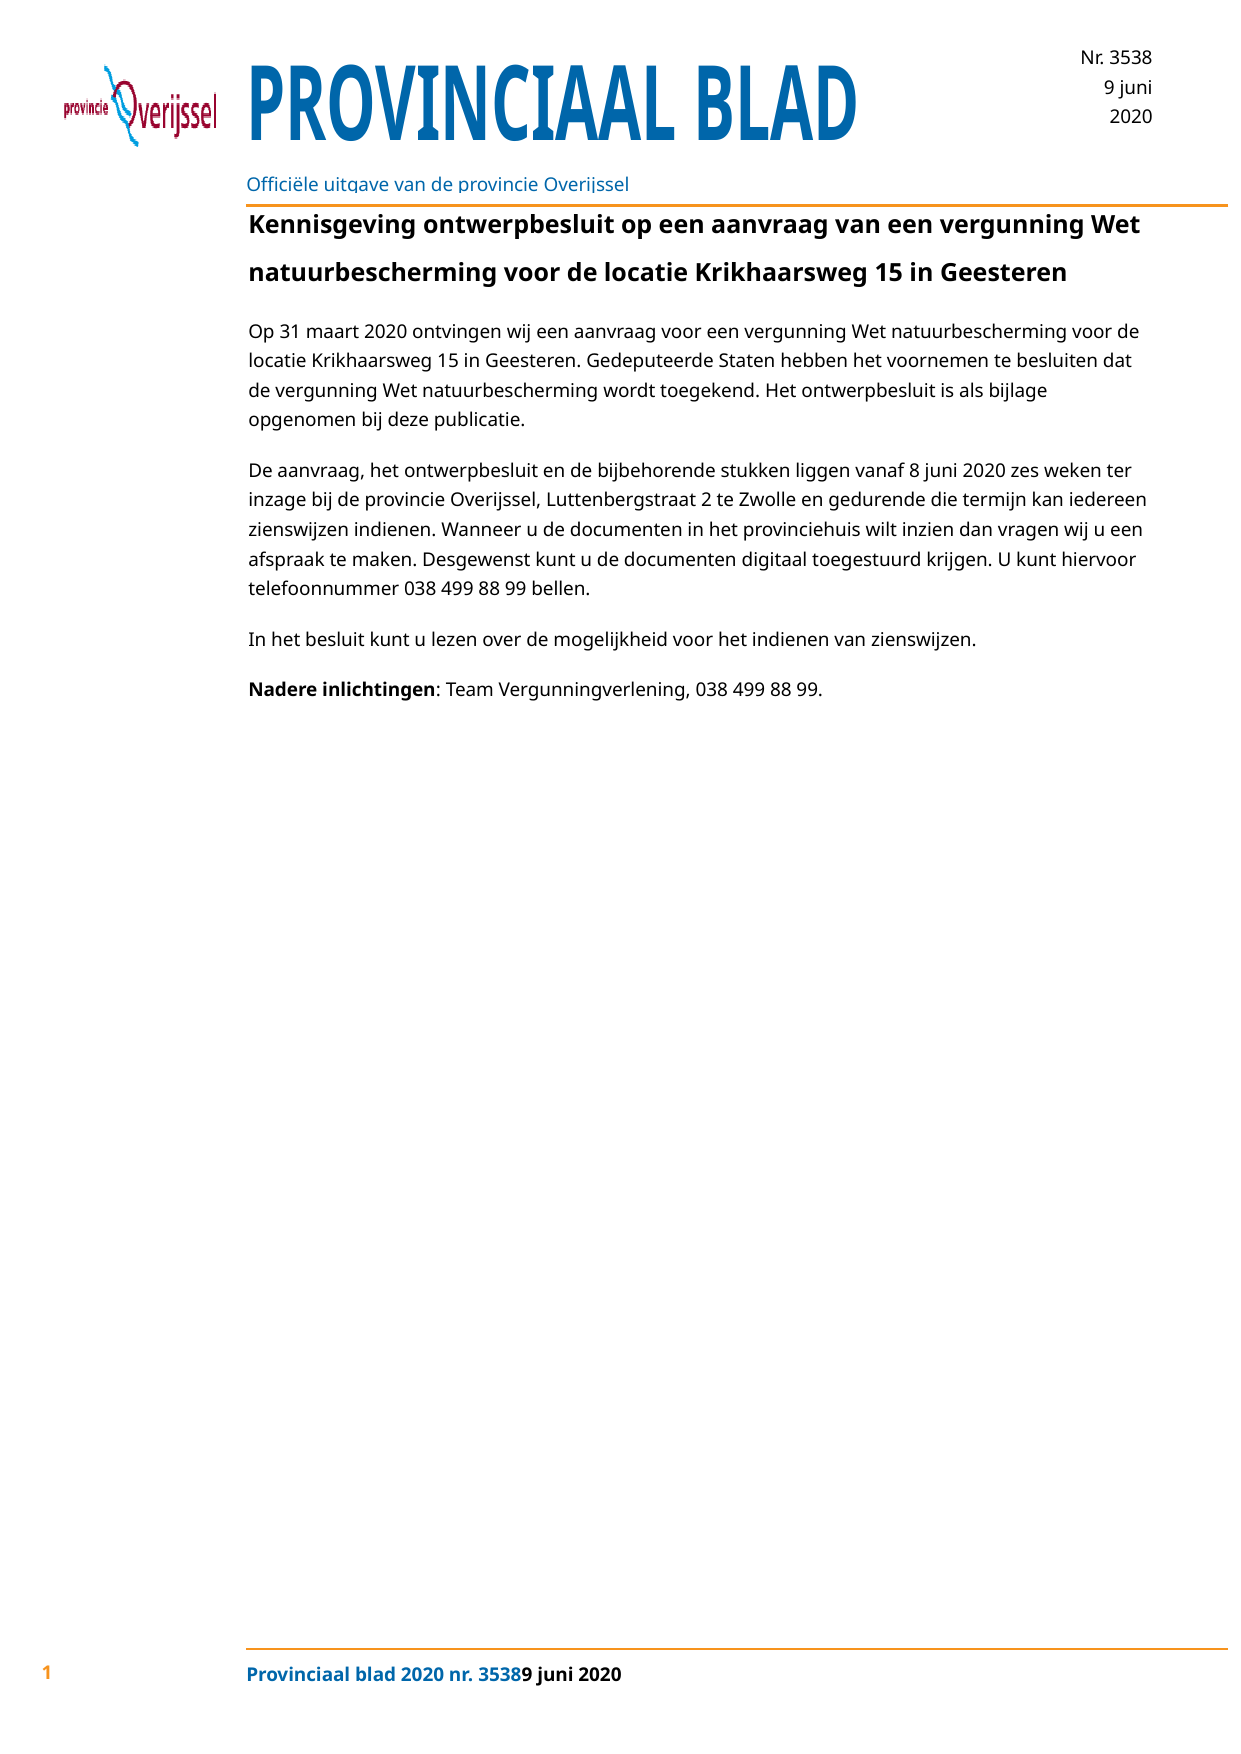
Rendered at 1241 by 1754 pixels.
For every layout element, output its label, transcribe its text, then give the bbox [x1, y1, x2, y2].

text Op 31 maart 2020 ontvingen wij een aanvraag voor een vergunning Wet natuurbescherming voor de locatie Krikhaarsweg 15 in Geesteren. Gedeputeerde Staten hebben het voornemen te besluiten dat de vergunning Wet natuurbescherming wordt toegekend. Het ontwerpbesluit is als bijlage opgenomen bij deze publicatie. [248, 318, 1152, 432]
text In het besluit kunt u lezen over de mogelijkheid voor het indienen van zienswijzen. [248, 626, 1152, 652]
picture [41, 47, 231, 172]
text Kennisgeving ontwerpbesluit op een aanvraag van een vergunning Wet natuurbescherming voor de locatie Krikhaarsweg 15 in Geesteren [248, 207, 1152, 288]
text De aanvraag, het ontwerpbesluit en de bijbehorende stukken liggen vanaf 8 juni 2020 zes weken ter inzage bij de provincie Overijssel, Luttenbergstraat 2 te Zwolle en gedurende die termijn kan iedereen zienswijzen indienen. Wanneer u de documenten in het provinciehuis wilt inzien dan vragen wij u een afspraak te maken. Desgewenst kunt u de documenten digitaal toegestuurd krijgen. U kunt hiervoor telefoonnummer 038 499 88 99 bellen. [248, 457, 1152, 601]
text Nadere inlichtingen: Team Vergunningverlening, 038 499 88 99. [248, 676, 1152, 702]
